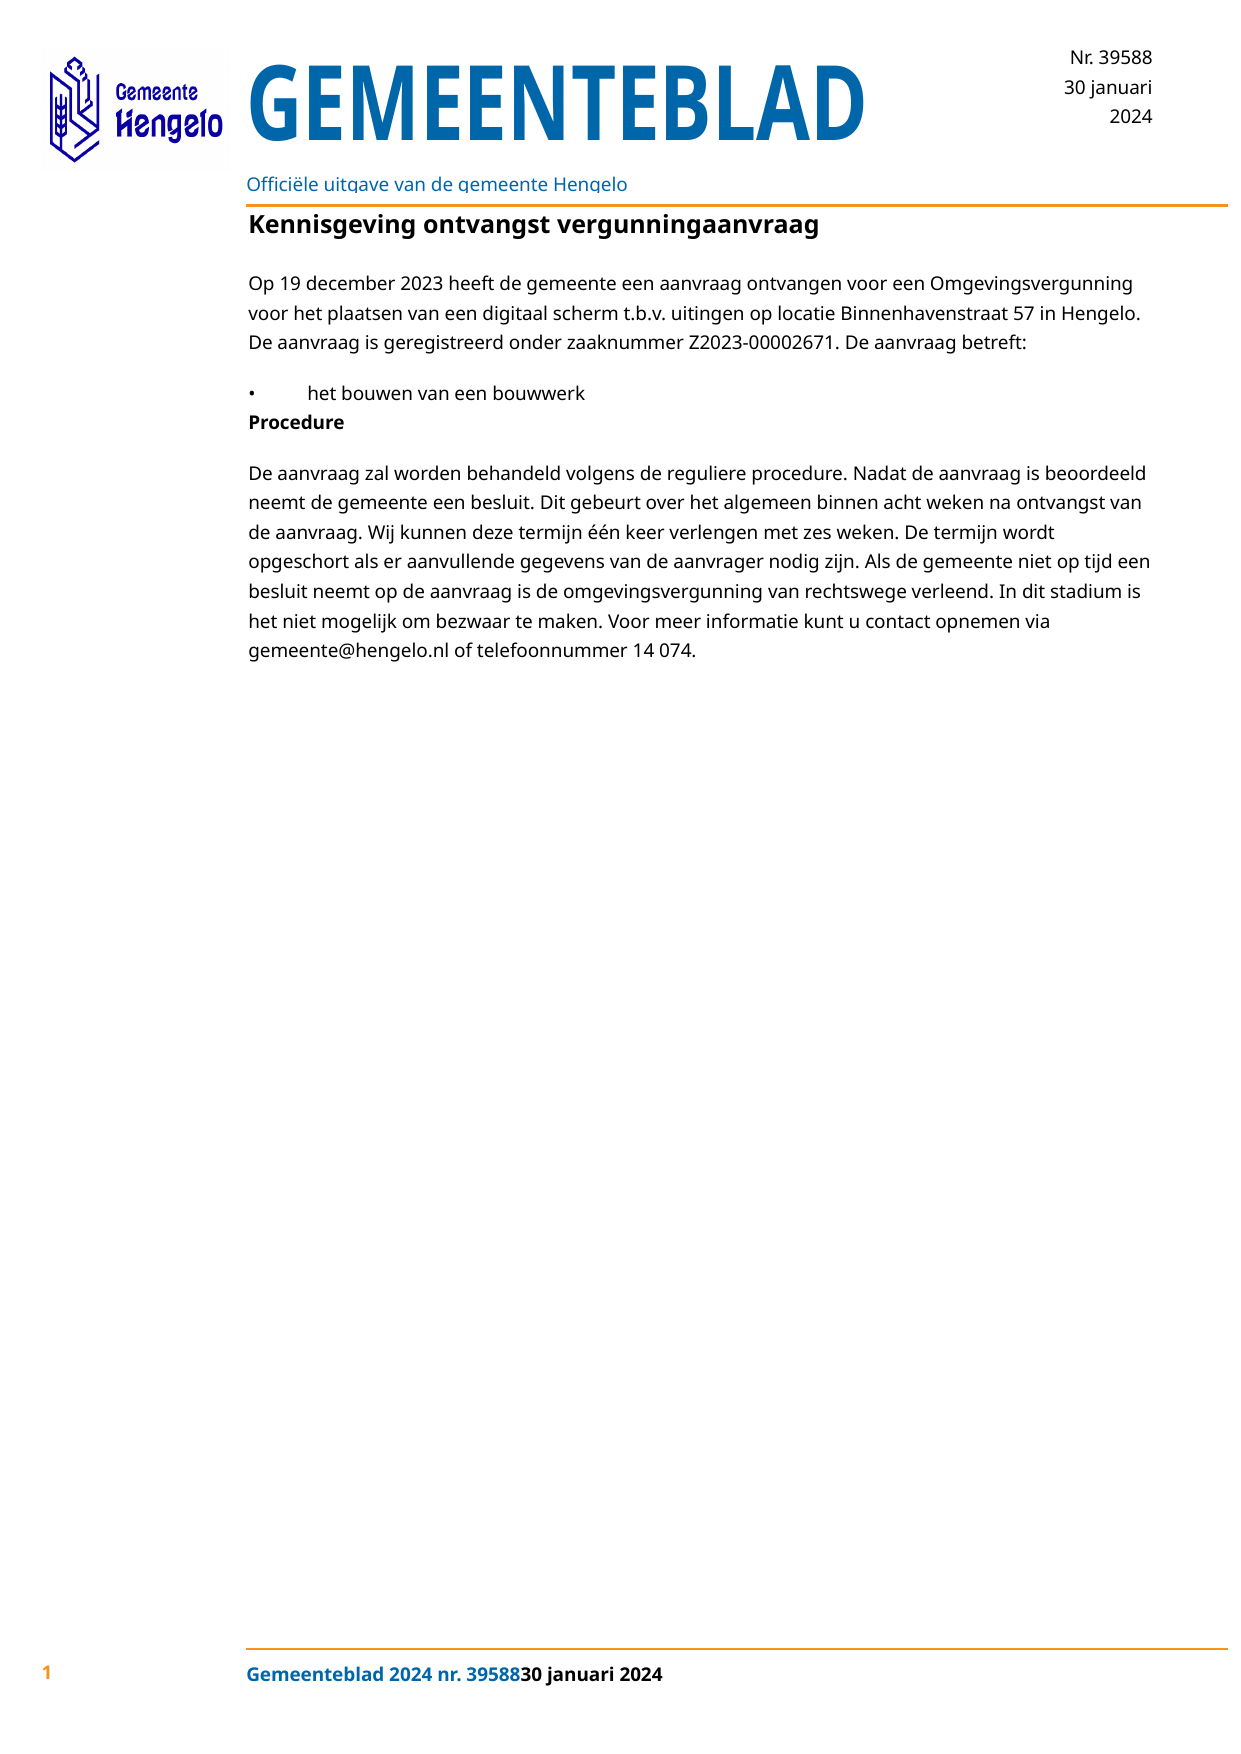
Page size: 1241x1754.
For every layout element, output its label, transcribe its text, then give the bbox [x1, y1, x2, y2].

list het bouwen van een bouwwerk [248, 380, 1152, 406]
text Procedure [248, 409, 1152, 435]
text De aanvraag zal worden behandeld volgens de reguliere procedure. Nadat de aanvraag is beoordeeld neemt de gemeente een besluit. Dit gebeurt over het algemeen binnen acht weken na ontvangst van de aanvraag. Wij kunnen deze termijn één keer verlengen met zes weken. De termijn wordt opgeschort als er aanvullende gegevens van de aanvrager nodig zijn. Als de gemeente niet op tijd een besluit neemt op de aanvraag is de omgevingsvergunning van rechtswege verleend. In dit stadium is het niet mogelijk om bezwaar te maken. Voor meer informatie kunt u contact opnemen via gemeente@hengelo.nl of telefoonnummer 14 074. [248, 460, 1152, 663]
text Op 19 december 2023 heeft de gemeente een aanvraag ontvangen voor een Omgevingsvergunning voor het plaatsen van een digitaal scherm t.b.v. uitingen op locatie Binnenhavenstraat 57 in Hengelo. De aanvraag is geregistreerd onder zaaknummer Z2023-00002671. De aanvraag betreft: [248, 270, 1152, 355]
text Kennisgeving ontvangst vergunningaanvraag [248, 207, 1152, 241]
picture [41, 47, 231, 172]
